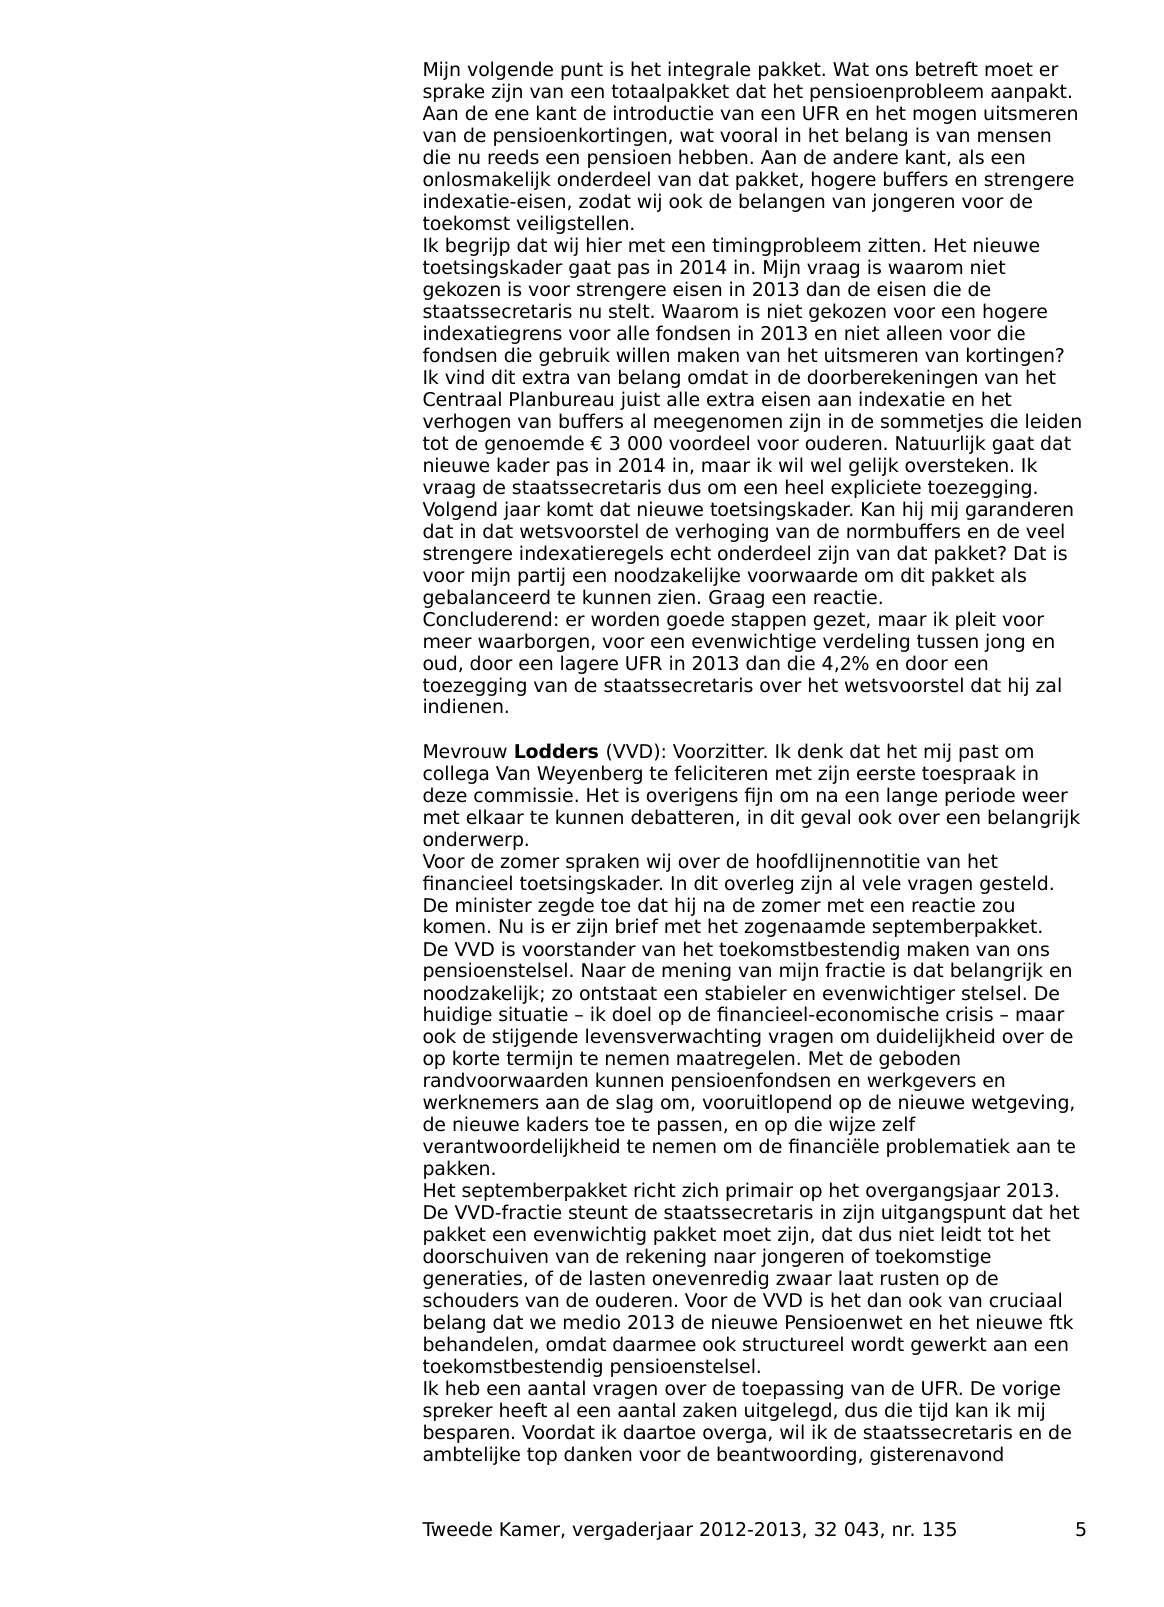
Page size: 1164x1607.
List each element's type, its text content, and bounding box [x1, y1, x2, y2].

text Mijn volgende punt is het integrale pakket. Wat ons betreft moet er sprake zijn van een totaalpakket dat het pensioenprobleem aanpakt. Aan de ene kant de introductie van een UFR en het mogen uitsmeren van de pensioenkortingen, wat vooral in het belang is van mensen die nu reeds een pensioen hebben. Aan de andere kant, als een onlosmakelijk onderdeel van dat pakket, hogere buffers en strengere indexatie-eisen, zodat wij ook de belangen van jongeren voor de toekomst veiligstellen. [422, 59, 1087, 235]
text Het septemberpakket richt zich primair op het overgangsjaar 2013. De VVD-fractie steunt de staatssecretaris in zijn uitgangspunt dat het pakket een evenwichtig pakket moet zijn, dat dus niet leidt tot het doorschuiven van de rekening naar jongeren of toekomstige generaties, of de lasten onevenredig zwaar laat rusten op de schouders van de ouderen. Voor de VVD is het dan ook van cruciaal belang dat we medio 2013 de nieuwe Pensioenwet en het nieuwe ftk behandelen, omdat daarmee ook structureel wordt gewerkt aan een toekomstbestendig pensioenstelsel. [422, 1180, 1087, 1378]
text Mevrouw Lodders (VVD): Voorzitter. Ik denk dat het mij past om collega Van Weyenberg te feliciteren met zijn eerste toespraak in deze commissie. Het is overigens fijn om na een lange periode weer met elkaar te kunnen debatteren, in dit geval ook over een belangrijk onderwerp. [422, 741, 1087, 851]
text Voor de zomer spraken wij over de hoofdlijnennotitie van het financieel toetsingskader. In dit overleg zijn al vele vragen gesteld. De minister zegde toe dat hij na de zomer met een reactie zou komen. Nu is er zijn brief met het zogenaamde septemberpakket. [422, 851, 1087, 938]
text Ik heb een aantal vragen over de toepassing van de UFR. De vorige spreker heeft al een aantal zaken uitgelegd, dus die tijd kan ik mij besparen. Voordat ik daartoe overga, wil ik de staatssecretaris en de ambtelijke top danken voor de beantwoording, gisterenavond [422, 1378, 1087, 1466]
text De VVD is voorstander van het toekomstbestendig maken van ons pensioenstelsel. Naar de mening van mijn fractie is dat belangrijk en noodzakelijk; zo ontstaat een stabieler en evenwichtiger stelsel. De huidige situatie – ik doel op de financieel-economische crisis – maar ook de stijgende levensverwachting vragen om duidelijkheid over de op korte termijn te nemen maatregelen. Met de geboden randvoorwaarden kunnen pensioenfondsen en werkgevers en werknemers aan de slag om, vooruitlopend op de nieuwe wetgeving, de nieuwe kaders toe te passen, en op die wijze zelf verantwoordelijkheid te nemen om de financiële problematiek aan te pakken. [422, 938, 1087, 1180]
text Concluderend: er worden goede stappen gezet, maar ik pleit voor meer waarborgen, voor een evenwichtige verdeling tussen jong en oud, door een lagere UFR in 2013 dan die 4,2% en door een toezegging van de staatssecretaris over het wetsvoorstel dat hij zal indienen. [422, 608, 1087, 718]
text Ik begrijp dat wij hier met een timingprobleem zitten. Het nieuwe toetsingskader gaat pas in 2014 in. Mijn vraag is waarom niet gekozen is voor strengere eisen in 2013 dan de eisen die de staatssecretaris nu stelt. Waarom is niet gekozen voor een hogere indexatiegrens voor alle fondsen in 2013 en niet alleen voor die fondsen die gebruik willen maken van het uitsmeren van kortingen? Ik vind dit extra van belang omdat in de doorberekeningen van het Centraal Planbureau juist alle extra eisen aan indexatie en het verhogen van buffers al meegenomen zijn in de sommetjes die leiden tot de genoemde € 3 000 voordeel voor ouderen. Natuurlijk gaat dat nieuwe kader pas in 2014 in, maar ik wil wel gelijk oversteken. Ik vraag de staatssecretaris dus om een heel expliciete toezegging. Volgend jaar komt dat nieuwe toetsingskader. Kan hij mij garanderen dat in dat wetsvoorstel de verhoging van de normbuffers en de veel strengere indexatieregels echt onderdeel zijn van dat pakket? Dat is voor mijn partij een noodzakelijke voorwaarde om dit pakket als gebalanceerd te kunnen zien. Graag een reactie. [422, 235, 1087, 608]
